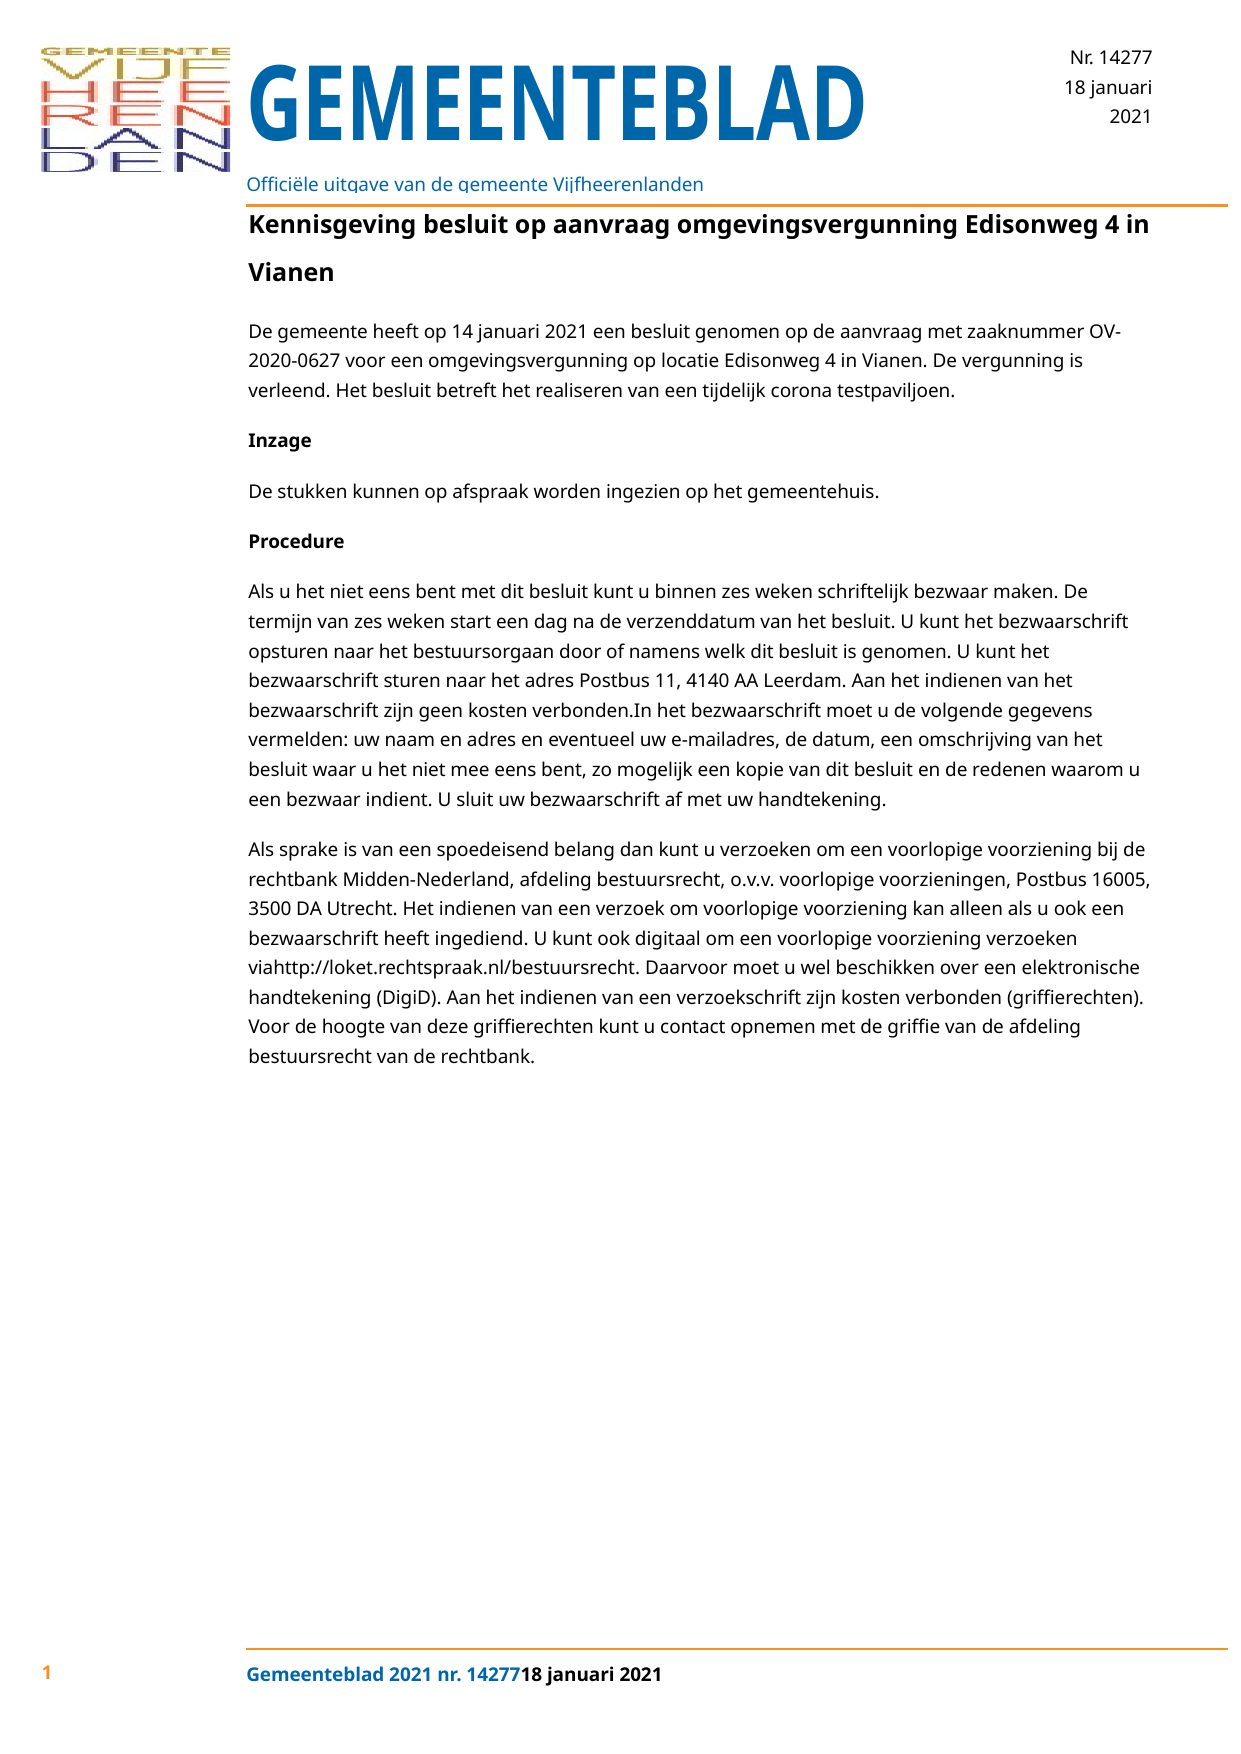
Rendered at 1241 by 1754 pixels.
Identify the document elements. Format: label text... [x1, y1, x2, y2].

text Procedure [248, 528, 1152, 554]
text Kennisgeving besluit op aanvraag omgevingsvergunning Edisonweg 4 in Vianen [248, 207, 1152, 288]
text De gemeente heeft op 14 januari 2021 een besluit genomen op de aanvraag met zaaknummer OV-2020-0627 voor een omgevingsvergunning op locatie Edisonweg 4 in Vianen. De vergunning is verleend. Het besluit betreft het realiseren van een tijdelijk corona testpaviljoen. [248, 318, 1152, 403]
text Inzage [248, 427, 1152, 453]
picture [41, 47, 231, 172]
text Als u het niet eens bent met dit besluit kunt u binnen zes weken schriftelijk bezwaar maken. De termijn van zes weken start een dag na de verzenddatum van het besluit. U kunt het bezwaarschrift opsturen naar het bestuursorgaan door of namens welk dit besluit is genomen. U kunt het bezwaarschrift sturen naar het adres Postbus 11, 4140 AA Leerdam. Aan het indienen van het bezwaarschrift zijn geen kosten verbonden.In het bezwaarschrift moet u de volgende gegevens vermelden: uw naam en adres en eventueel uw e-mailadres, de datum, een omschrijving van het besluit waar u het niet mee eens bent, zo mogelijk een kopie van dit besluit en de redenen waarom u een bezwaar indient. U sluit uw bezwaarschrift af met uw handtekening. [248, 579, 1152, 812]
text De stukken kunnen op afspraak worden ingezien op het gemeentehuis. [248, 478, 1152, 504]
text Als sprake is van een spoedeisend belang dan kunt u verzoeken om een voorlopige voorziening bij de rechtbank Midden-Nederland, afdeling bestuursrecht, o.v.v. voorlopige voorzieningen, Postbus 16005, 3500 DA Utrecht. Het indienen van een verzoek om voorlopige voorziening kan alleen als u ook een bezwaarschrift heeft ingediend. U kunt ook digitaal om een voorlopige voorziening verzoeken viahttp://loket.rechtspraak.nl/bestuursrecht. Daarvoor moet u wel beschikken over een elektronische handtekening (DigiD). Aan het indienen van een verzoekschrift zijn kosten verbonden (griffierechten). Voor de hoogte van deze griffierechten kunt u contact opnemen met de griffie van de afdeling bestuursrecht van de rechtbank. [248, 836, 1152, 1069]
